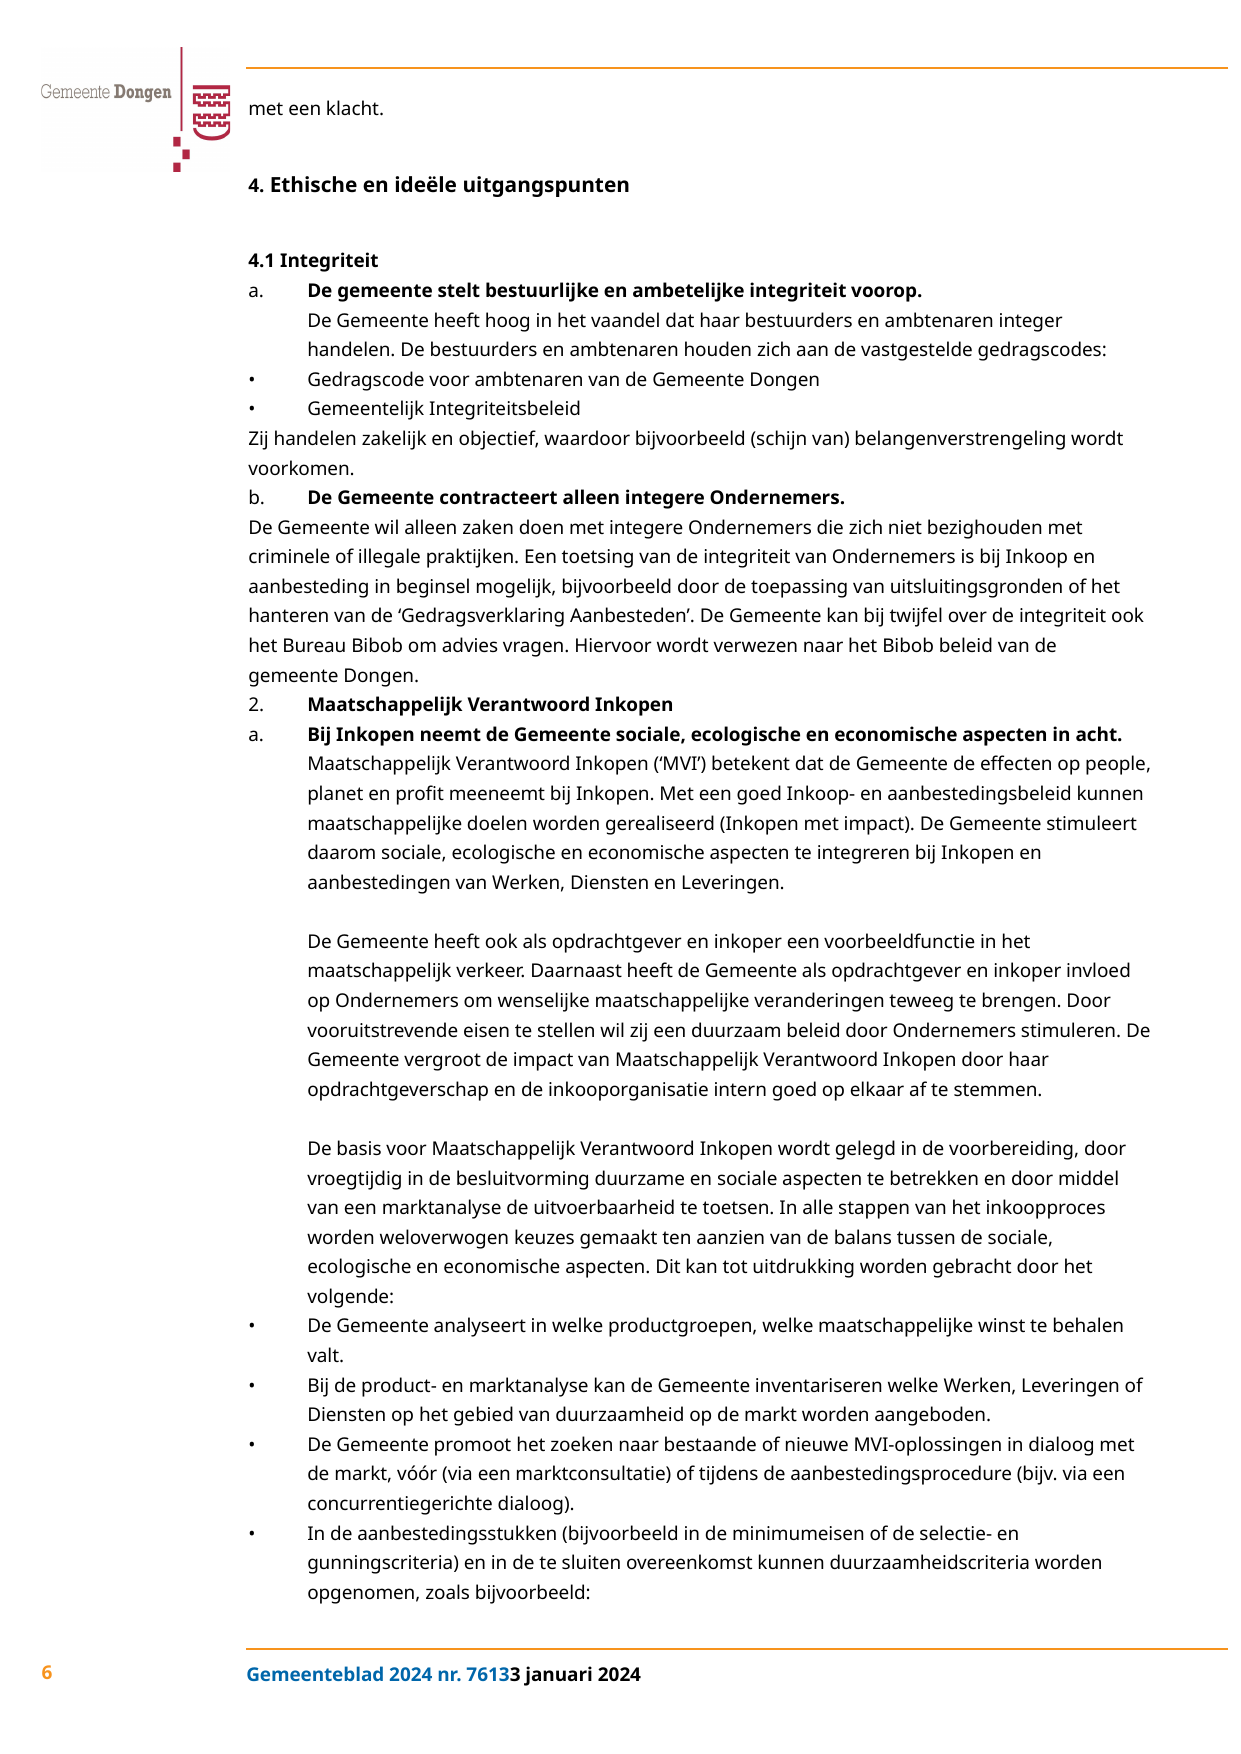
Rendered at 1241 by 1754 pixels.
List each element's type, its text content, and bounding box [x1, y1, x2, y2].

picture [41, 47, 231, 172]
list Gedragscode voor ambtenaren van de Gemeente Dongen [248, 366, 1152, 392]
list De Gemeente promoot het zoeken naar bestaande of nieuwe MVI-oplossingen in dialoog met de markt, vóór (via een marktconsultatie) of tijdens de aanbestedingsprocedure (bijv. via een concurrentiegerichte dialoog). [248, 1431, 1152, 1516]
list De basis voor Maatschappelijk Verantwoord Inkopen wordt gelegd in de voorbereiding, door vroegtijdig in de besluitvorming duurzame en sociale aspecten te betrekken en door middel van een marktanalyse de uitvoerbaarheid te toetsen. In alle stappen van het inkoopproces worden weloverwogen keuzes gemaakt ten aanzien van de balans tussen de sociale, ecologische en economische aspecten. Dit kan tot uitdrukking worden gebracht door het volgende: [248, 1135, 1152, 1309]
list Maatschappelijk Verantwoord Inkopen (‘MVI’) betekent dat de Gemeente de effecten op people, planet en profit meeneemt bij Inkopen. Met een goed Inkoop- en aanbestedingsbeleid kunnen maatschappelijke doelen worden gerealiseerd (Inkopen met impact). De Gemeente stimuleert daarom sociale, ecologische en economische aspecten te integreren bij Inkopen en aanbestedingen van Werken, Diensten en Leveringen. [248, 751, 1152, 895]
list Bij Inkopen neemt de Gemeente sociale, ecologische en economische aspecten in acht. [248, 721, 1152, 747]
list In de aanbestedingsstukken (bijvoorbeeld in de minimumeisen of de selectie- en gunningscriteria) en in de te sluiten overeenkomst kunnen duurzaamheidscriteria worden opgenomen, zoals bijvoorbeeld: [248, 1520, 1152, 1605]
list Bij de product- en marktanalyse kan de Gemeente inventariseren welke Werken, Leveringen of Diensten op het gebied van duurzaamheid op de markt worden aangeboden. [248, 1372, 1152, 1427]
list De Gemeente heeft hoog in het vaandel dat haar bestuurders en ambtenaren integer handelen. De bestuurders en ambtenaren houden zich aan de vastgestelde gedragscodes: [248, 307, 1152, 362]
text Zij handelen zakelijk en objectief, waardoor bijvoorbeeld (schijn van) belangenverstrengeling wordt voorkomen. [248, 425, 1152, 481]
text 4. Ethische en ideële uitgangspunten [248, 170, 1152, 198]
list Gemeentelijk Integriteitsbeleid [248, 396, 1152, 421]
list Maatschappelijk Verantwoord Inkopen [248, 691, 1152, 717]
list De gemeente stelt bestuurlijke en ambetelijke integriteit voorop. [248, 277, 1152, 303]
list De Gemeente heeft ook als opdrachtgever en inkoper een voorbeeldfunctie in het maatschappelijk verkeer. Daarnaast heeft de Gemeente als opdrachtgever en inkoper invloed op Ondernemers om wenselijke maatschappelijke veranderingen teweeg te brengen. Door vooruitstrevende eisen te stellen wil zij een duurzaam beleid door Ondernemers stimuleren. De Gemeente vergroot de impact van Maatschappelijk Verantwoord Inkopen door haar opdrachtgeverschap en de inkooporganisatie intern goed op elkaar af te stemmen. [248, 928, 1152, 1102]
text met een klacht. [248, 95, 1152, 121]
text 4.1 Integriteit [248, 248, 1152, 273]
list De Gemeente contracteert alleen integere Ondernemers. [248, 484, 1152, 510]
text De Gemeente wil alleen zaken doen met integere Ondernemers die zich niet bezighouden met criminele of illegale praktijken. Een toetsing van de integriteit van Ondernemers is bij Inkoop en aanbesteding in beginsel mogelijk, bijvoorbeeld door de toepassing van uitsluitingsgronden of het hanteren van de ‘Gedragsverklaring Aanbesteden’. De Gemeente kan bij twijfel over de integriteit ook het Bureau Bibob om advies vragen. Hiervoor wordt verwezen naar het Bibob beleid van de gemeente Dongen. [248, 514, 1152, 688]
list De Gemeente analyseert in welke productgroepen, welke maatschappelijke winst te behalen valt. [248, 1313, 1152, 1368]
